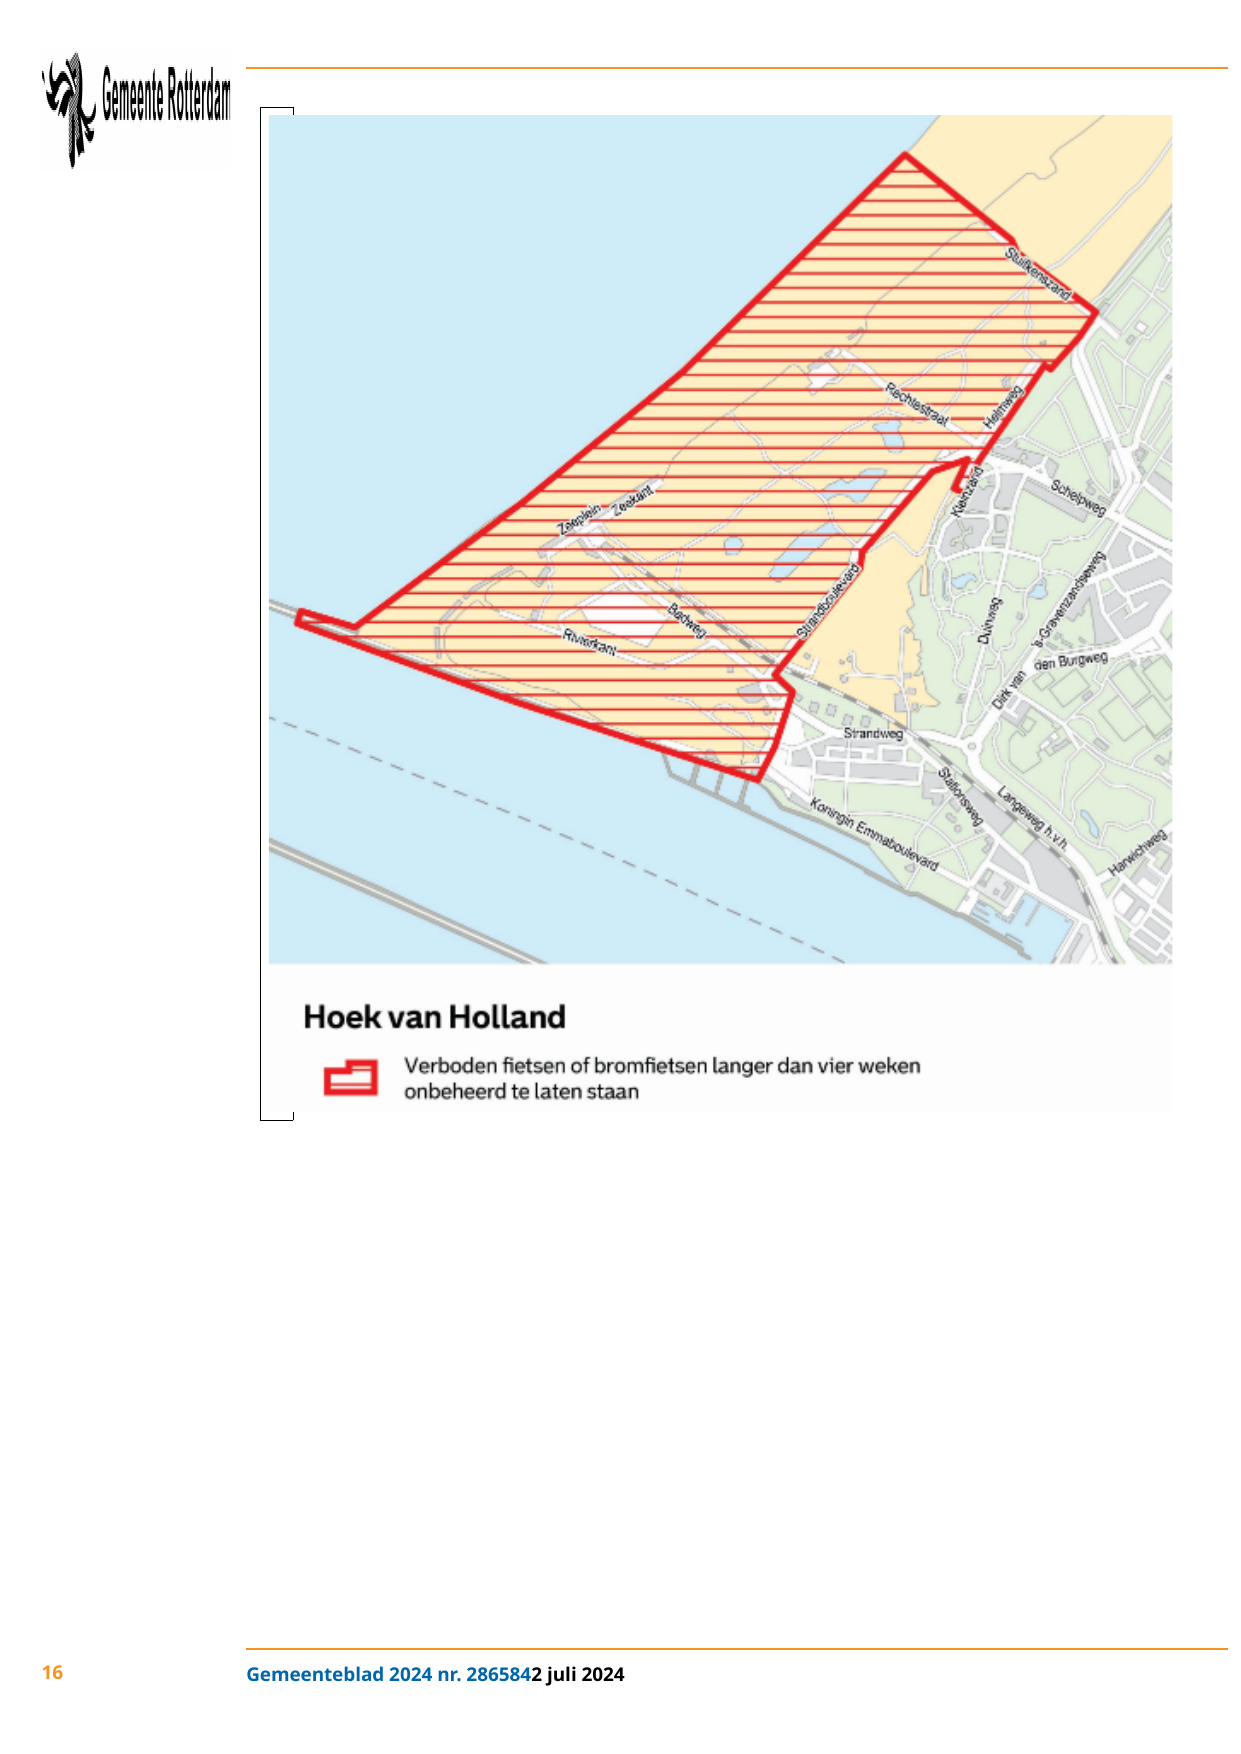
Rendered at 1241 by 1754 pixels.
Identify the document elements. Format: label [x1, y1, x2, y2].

picture [41, 47, 231, 172]
picture [268, 115, 1173, 1112]
